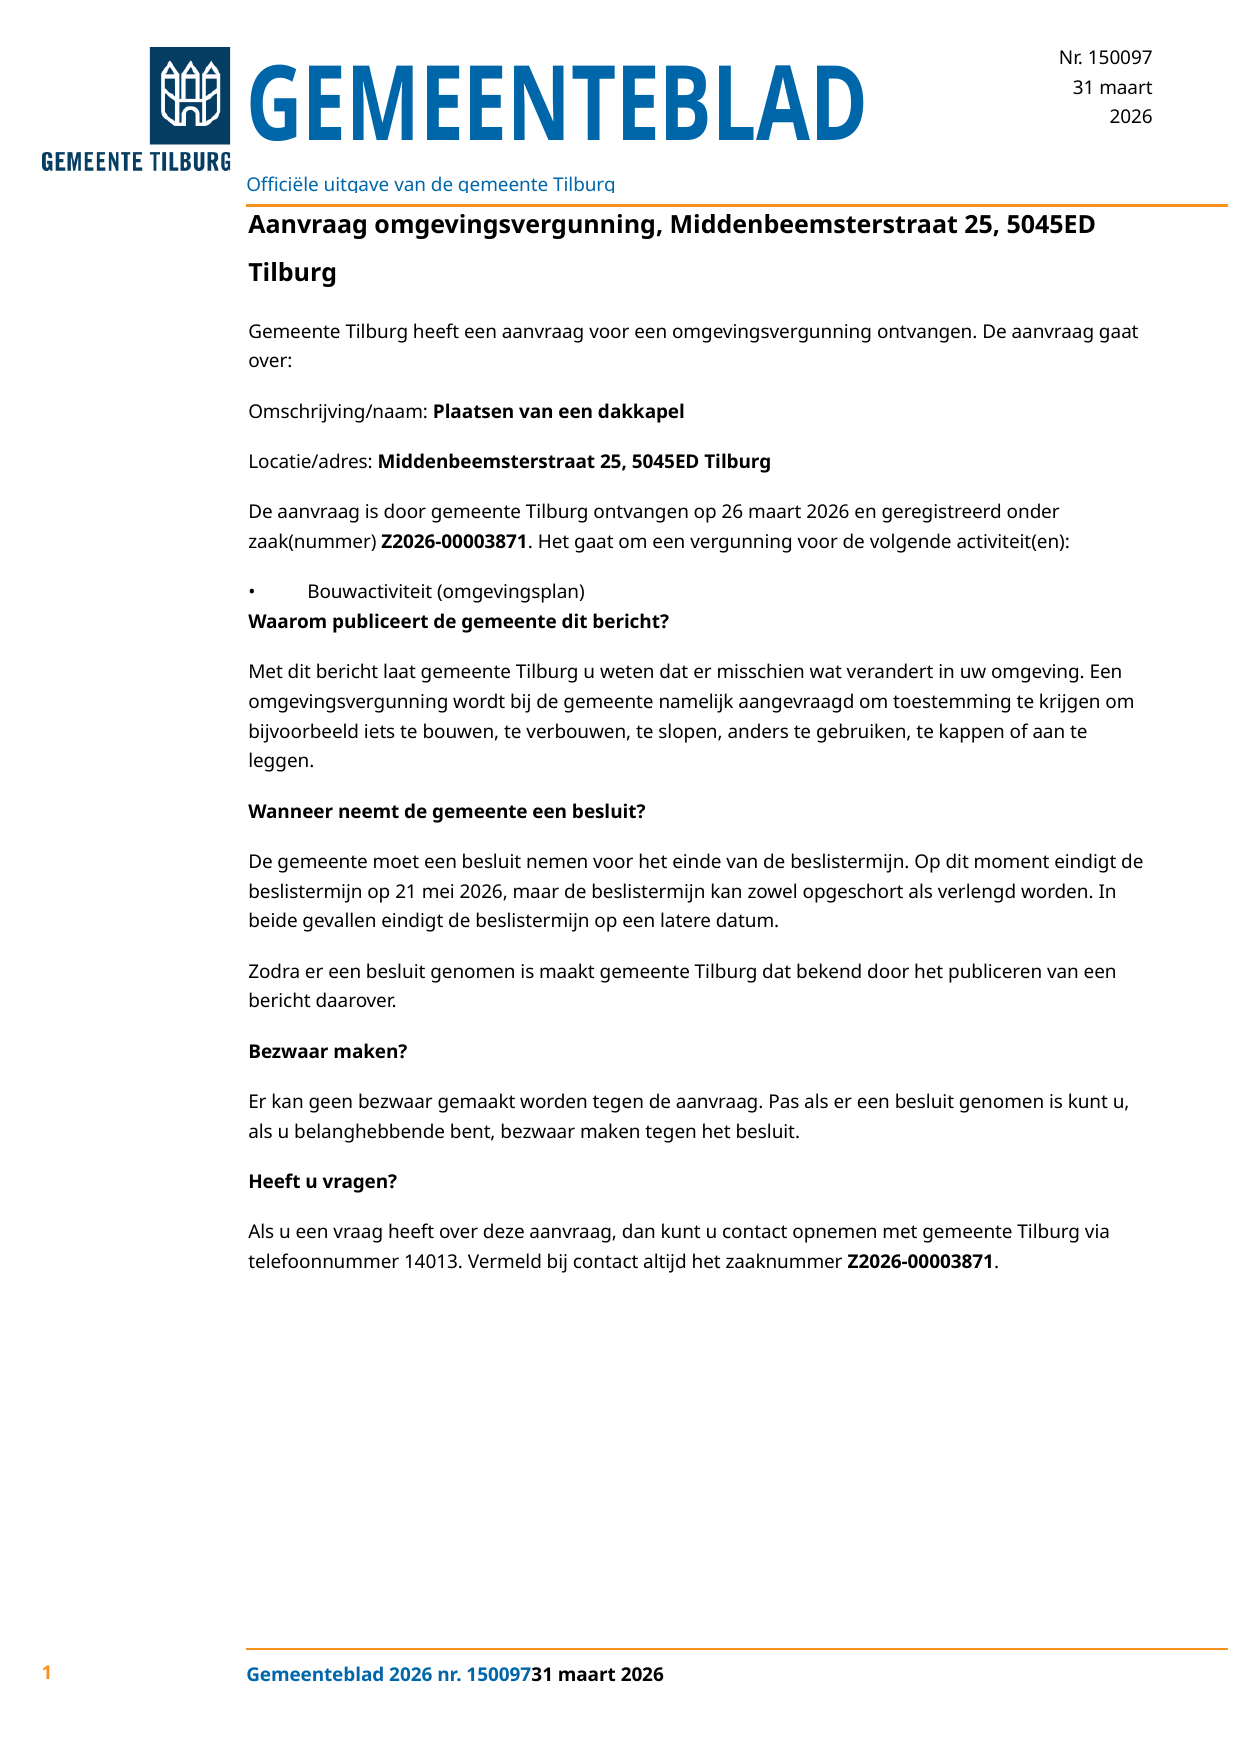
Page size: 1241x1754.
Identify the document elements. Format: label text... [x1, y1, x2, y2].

text Zodra er een besluit genomen is maakt gemeente Tilburg dat bekend door het publiceren van een bericht daarover. [248, 958, 1152, 1013]
text Locatie/adres: Middenbeemsterstraat 25, 5045ED Tilburg [248, 448, 1152, 474]
text Wanneer neemt de gemeente een besluit? [248, 798, 1152, 824]
text Omschrijving/naam: Plaatsen van een dakkapel [248, 398, 1152, 424]
text Met dit bericht laat gemeente Tilburg u weten dat er misschien wat verandert in uw omgeving. Een omgevingsvergunning wordt bij de gemeente namelijk aangevraagd om toestemming te krijgen om bijvoorbeeld iets te bouwen, te verbouwen, te slopen, anders te gebruiken, te kappen of aan te leggen. [248, 659, 1152, 773]
text Waarom publiceert de gemeente dit bericht? [248, 608, 1152, 634]
text Aanvraag omgevingsvergunning, Middenbeemsterstraat 25, 5045ED Tilburg [248, 207, 1152, 288]
text Bezwaar maken? [248, 1038, 1152, 1064]
text Gemeente Tilburg heeft een aanvraag voor een omgevingsvergunning ontvangen. De aanvraag gaat over: [248, 318, 1152, 373]
text De gemeente moet een besluit nemen voor het einde van de beslistermijn. Op dit moment eindigt de beslistermijn op 21 mei 2026, maar de beslistermijn kan zowel opgeschort als verlengd worden. In beide gevallen eindigt de beslistermijn op een latere datum. [248, 848, 1152, 933]
text Als u een vraag heeft over deze aanvraag, dan kunt u contact opnemen met gemeente Tilburg via telefoonnummer 14013. Vermeld bij contact altijd het zaaknummer Z2026-00003871. [248, 1219, 1152, 1274]
text Heeft u vragen? [248, 1168, 1152, 1194]
text De aanvraag is door gemeente Tilburg ontvangen op 26 maart 2026 en geregistreerd onder zaak(nummer) Z2026-00003871. Het gaat om een vergunning voor de volgende activiteit(en): [248, 499, 1152, 554]
picture [41, 47, 231, 172]
list Bouwactiviteit (omgevingsplan) [248, 579, 1152, 604]
text Er kan geen bezwaar gemaakt worden tegen de aanvraag. Pas als er een besluit genomen is kunt u, als u belanghebbende bent, bezwaar maken tegen het besluit. [248, 1088, 1152, 1144]
